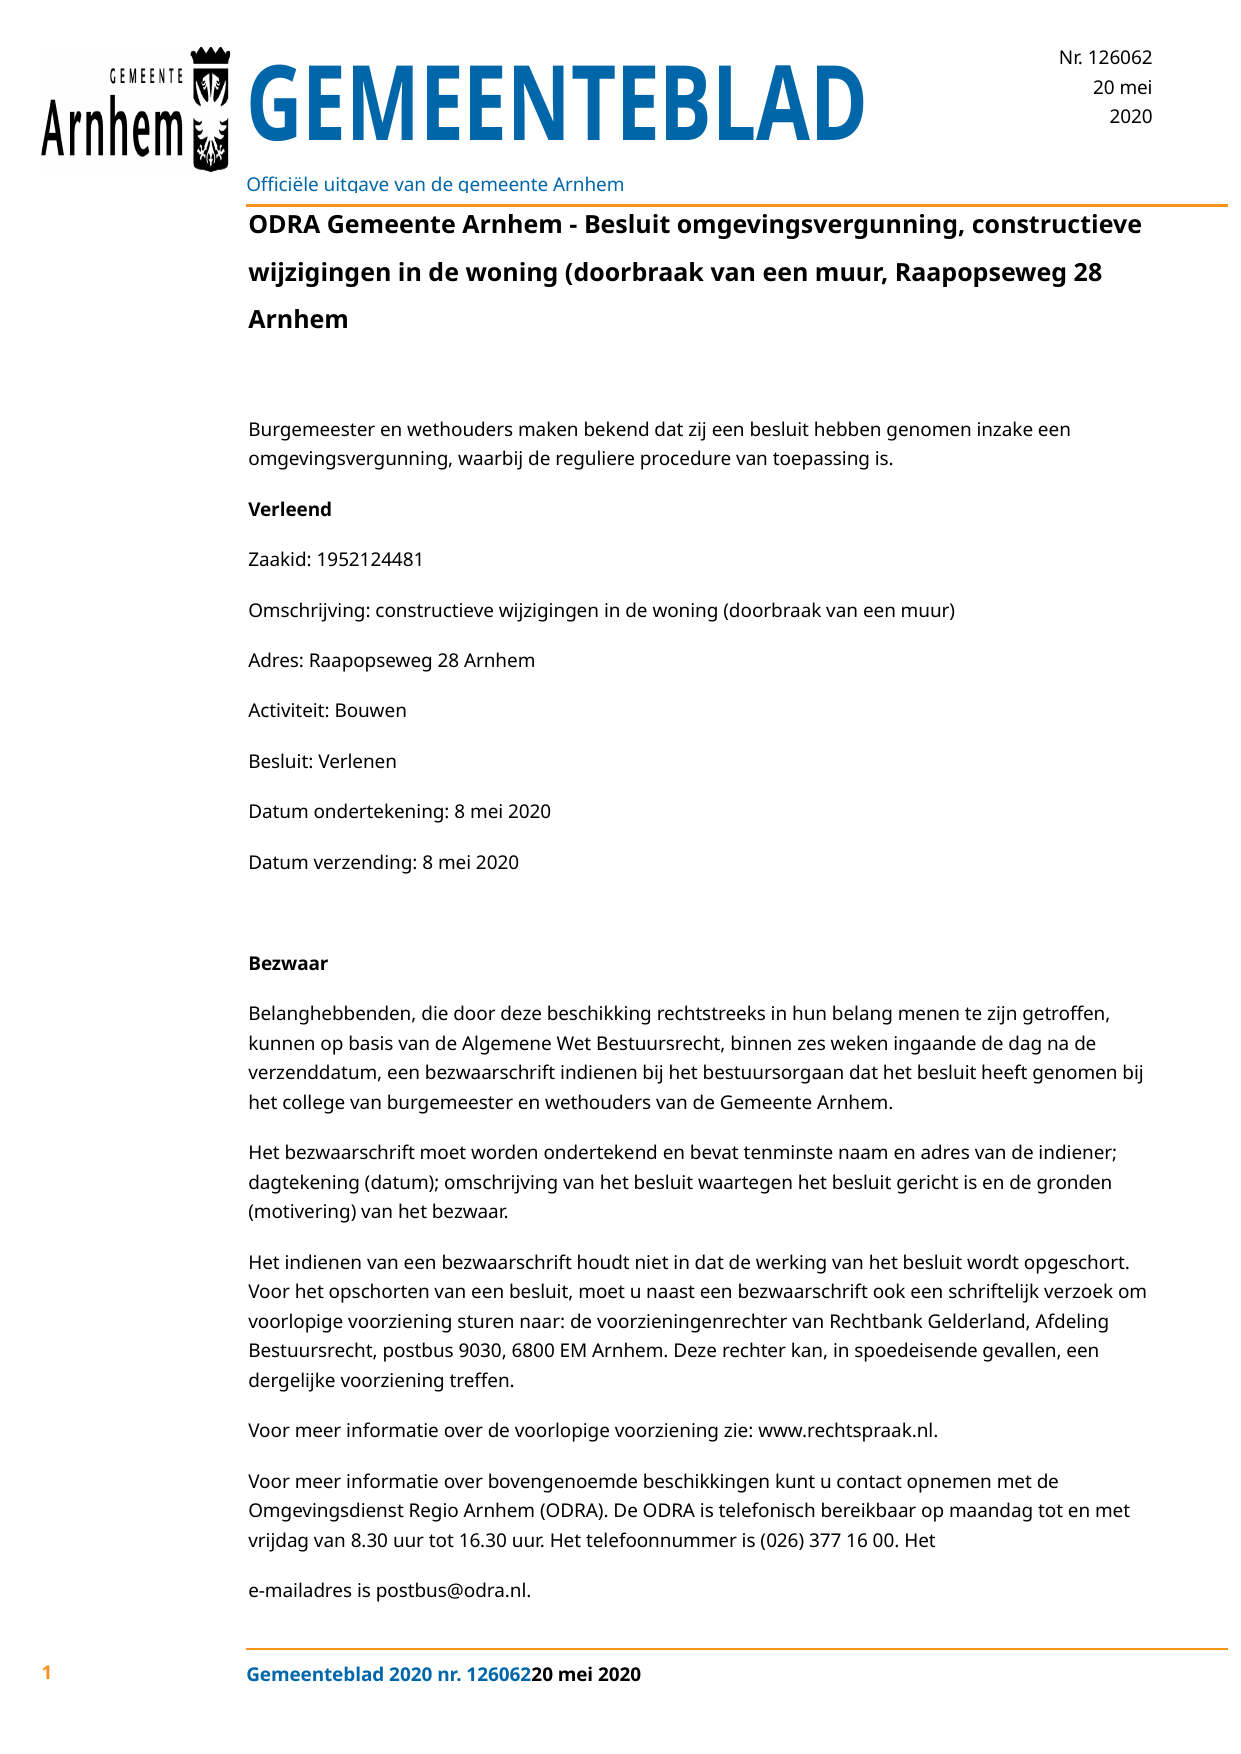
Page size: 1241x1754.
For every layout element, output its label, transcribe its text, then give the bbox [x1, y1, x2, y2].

text Voor meer informatie over de voorlopige voorziening zie: www.rechtspraak.nl. [248, 1418, 1152, 1443]
text Verleend [248, 496, 1152, 522]
text Activiteit: Bouwen [248, 698, 1152, 723]
text Datum verzending: 8 mei 2020 [248, 849, 1152, 874]
text Adres: Raapopseweg 28 Arnhem [248, 647, 1152, 673]
text Besluit: Verlenen [248, 748, 1152, 774]
text Belanghebbenden, die door deze beschikking rechtstreeks in hun belang menen te zijn getroffen, kunnen op basis van de Algemene Wet Bestuursrecht, binnen zes weken ingaande de dag na de verzenddatum, een bezwaarschrift indienen bij het bestuursorgaan dat het besluit heeft genomen bij het college van burgemeester en wethouders van de Gemeente Arnhem. [248, 1000, 1152, 1114]
text e-mailadres is postbus@odra.nl. [248, 1578, 1152, 1603]
text ODRA Gemeente Arnhem - Besluit omgevingsvergunning, constructieve wijzigingen in de woning (doorbraak van een muur, Raapopseweg 28 Arnhem [248, 207, 1152, 336]
picture [41, 47, 231, 172]
text Bezwaar [248, 950, 1152, 975]
text Burgemeester en wethouders maken bekend dat zij een besluit hebben genomen inzake een omgevingsvergunning, waarbij de reguliere procedure van toepassing is. [248, 416, 1152, 471]
text Voor meer informatie over bovengenoemde beschikkingen kunt u contact opnemen met de Omgevingsdienst Regio Arnhem (ODRA). De ODRA is telefonisch bereikbaar op maandag tot en met vrijdag van 8.30 uur tot 16.30 uur. Het telefoonnummer is (026) 377 16 00. Het [248, 1468, 1152, 1553]
text Datum ondertekening: 8 mei 2020 [248, 798, 1152, 824]
text Het indienen van een bezwaarschrift houdt niet in dat de werking van het besluit wordt opgeschort. Voor het opschorten van een besluit, moet u naast een bezwaarschrift ook een schriftelijk verzoek om voorlopige voorziening sturen naar: de voorzieningenrechter van Rechtbank Gelderland, Afdeling Bestuursrecht, postbus 9030, 6800 EM Arnhem. Deze rechter kan, in spoedeisende gevallen, een dergelijke voorziening treffen. [248, 1249, 1152, 1393]
text Omschrijving: constructieve wijzigingen in de woning (doorbraak van een muur) [248, 597, 1152, 622]
text Het bezwaarschrift moet worden ondertekend en bevat tenminste naam en adres van de indiener; dagtekening (datum); omschrijving van het besluit waartegen het besluit gericht is en de gronden (motivering) van het bezwaar. [248, 1139, 1152, 1224]
text Zaakid: 1952124481 [248, 546, 1152, 572]
